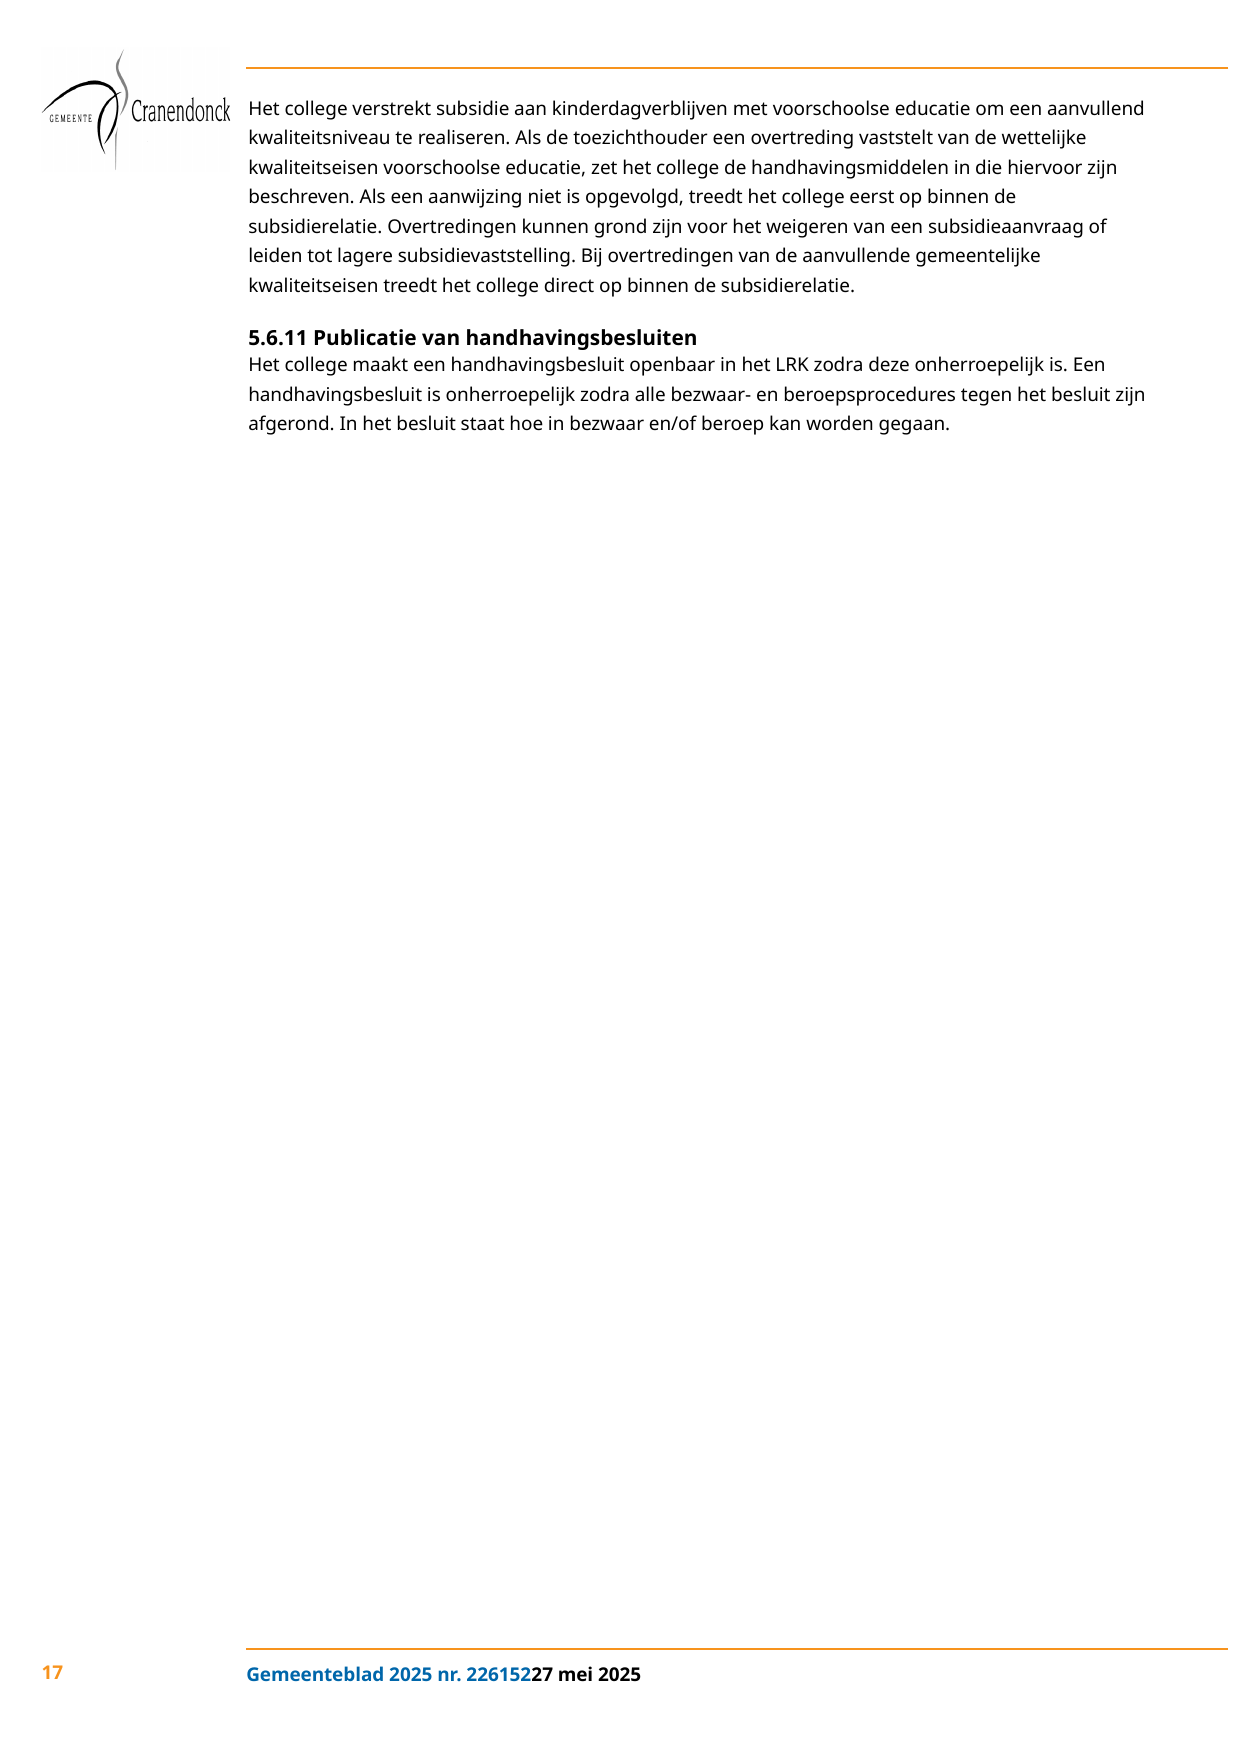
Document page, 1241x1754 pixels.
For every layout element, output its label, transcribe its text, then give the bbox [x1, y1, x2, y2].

text Het college maakt een handhavingsbesluit openbaar in het LRK zodra deze onherroepelijk is. Een handhavingsbesluit is onherroepelijk zodra alle bezwaar- en beroepsprocedures tegen het besluit zijn afgerond. In het besluit staat hoe in bezwaar en/of beroep kan worden gegaan. [248, 351, 1152, 436]
picture [41, 47, 231, 172]
text 5.6.11 Publicatie van handhavingsbesluiten [248, 323, 1152, 351]
text Het college verstrekt subsidie aan kinderdagverblijven met voorschoolse educatie om een aanvullend kwaliteitsniveau te realiseren. Als de toezichthouder een overtreding vaststelt van de wettelijke kwaliteitseisen voorschoolse educatie, zet het college de handhavingsmiddelen in die hiervoor zijn beschreven. Als een aanwijzing niet is opgevolgd, treedt het college eerst op binnen de subsidierelatie. Overtredingen kunnen grond zijn voor het weigeren van een subsidieaanvraag of leiden tot lagere subsidievaststelling. Bij overtredingen van de aanvullende gemeentelijke kwaliteitseisen treedt het college direct op binnen de subsidierelatie. [248, 95, 1152, 298]
